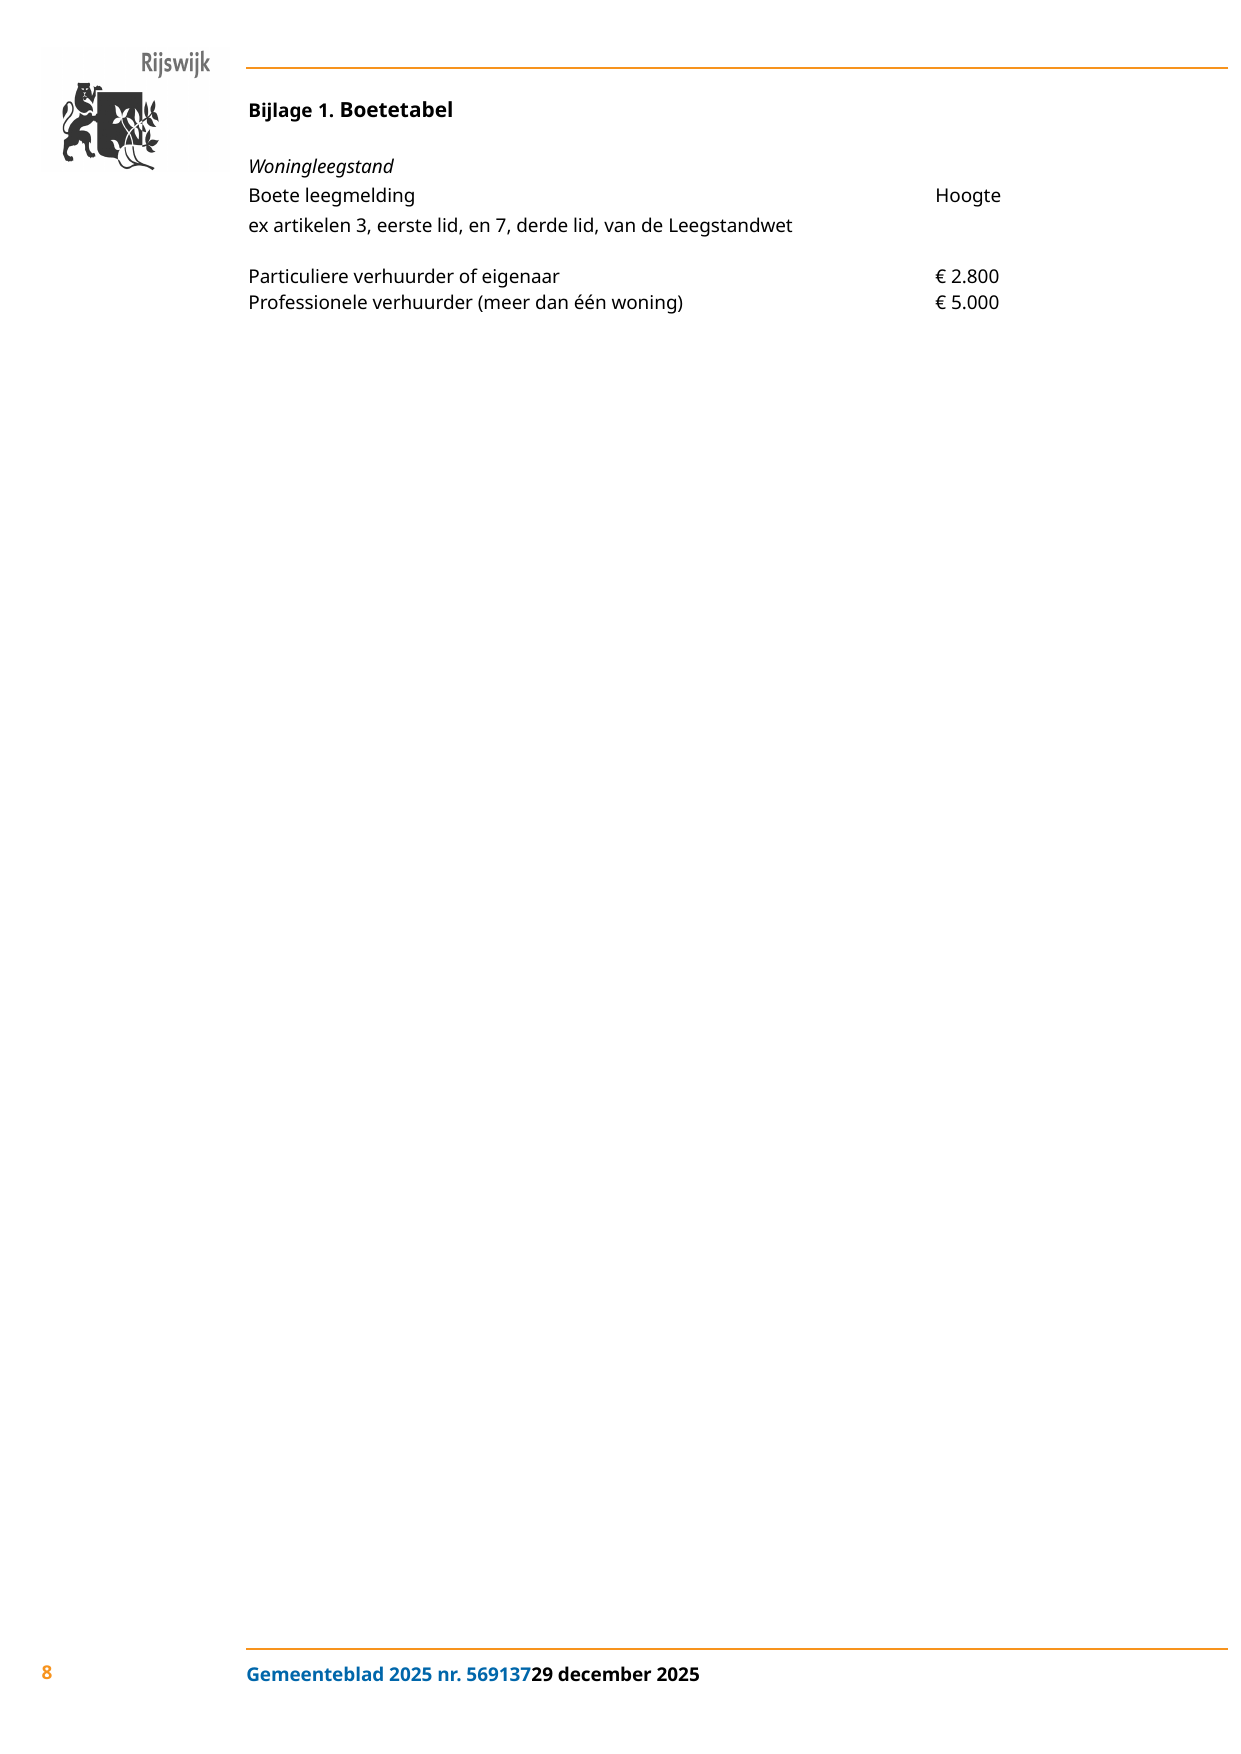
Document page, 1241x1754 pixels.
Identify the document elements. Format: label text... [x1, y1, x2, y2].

picture [41, 47, 231, 172]
text Woningleegstand [248, 153, 1152, 179]
table_cell Particuliere verhuurder of eigenaar [248, 264, 935, 289]
text Bijlage 1. Boetetabel [248, 95, 1152, 123]
table_cell [935, 238, 1152, 264]
table_cell € 2.800 [935, 264, 1152, 289]
table_cell € 5.000 [935, 289, 1152, 315]
table_header Hoogte [935, 183, 1152, 238]
table_cell [248, 238, 935, 264]
table_cell Professionele verhuurder (meer dan één woning) [248, 289, 935, 315]
table_header Boete leegmelding ex artikelen 3, eerste lid, en 7, derde lid, van de Leegstandwet [248, 183, 935, 238]
